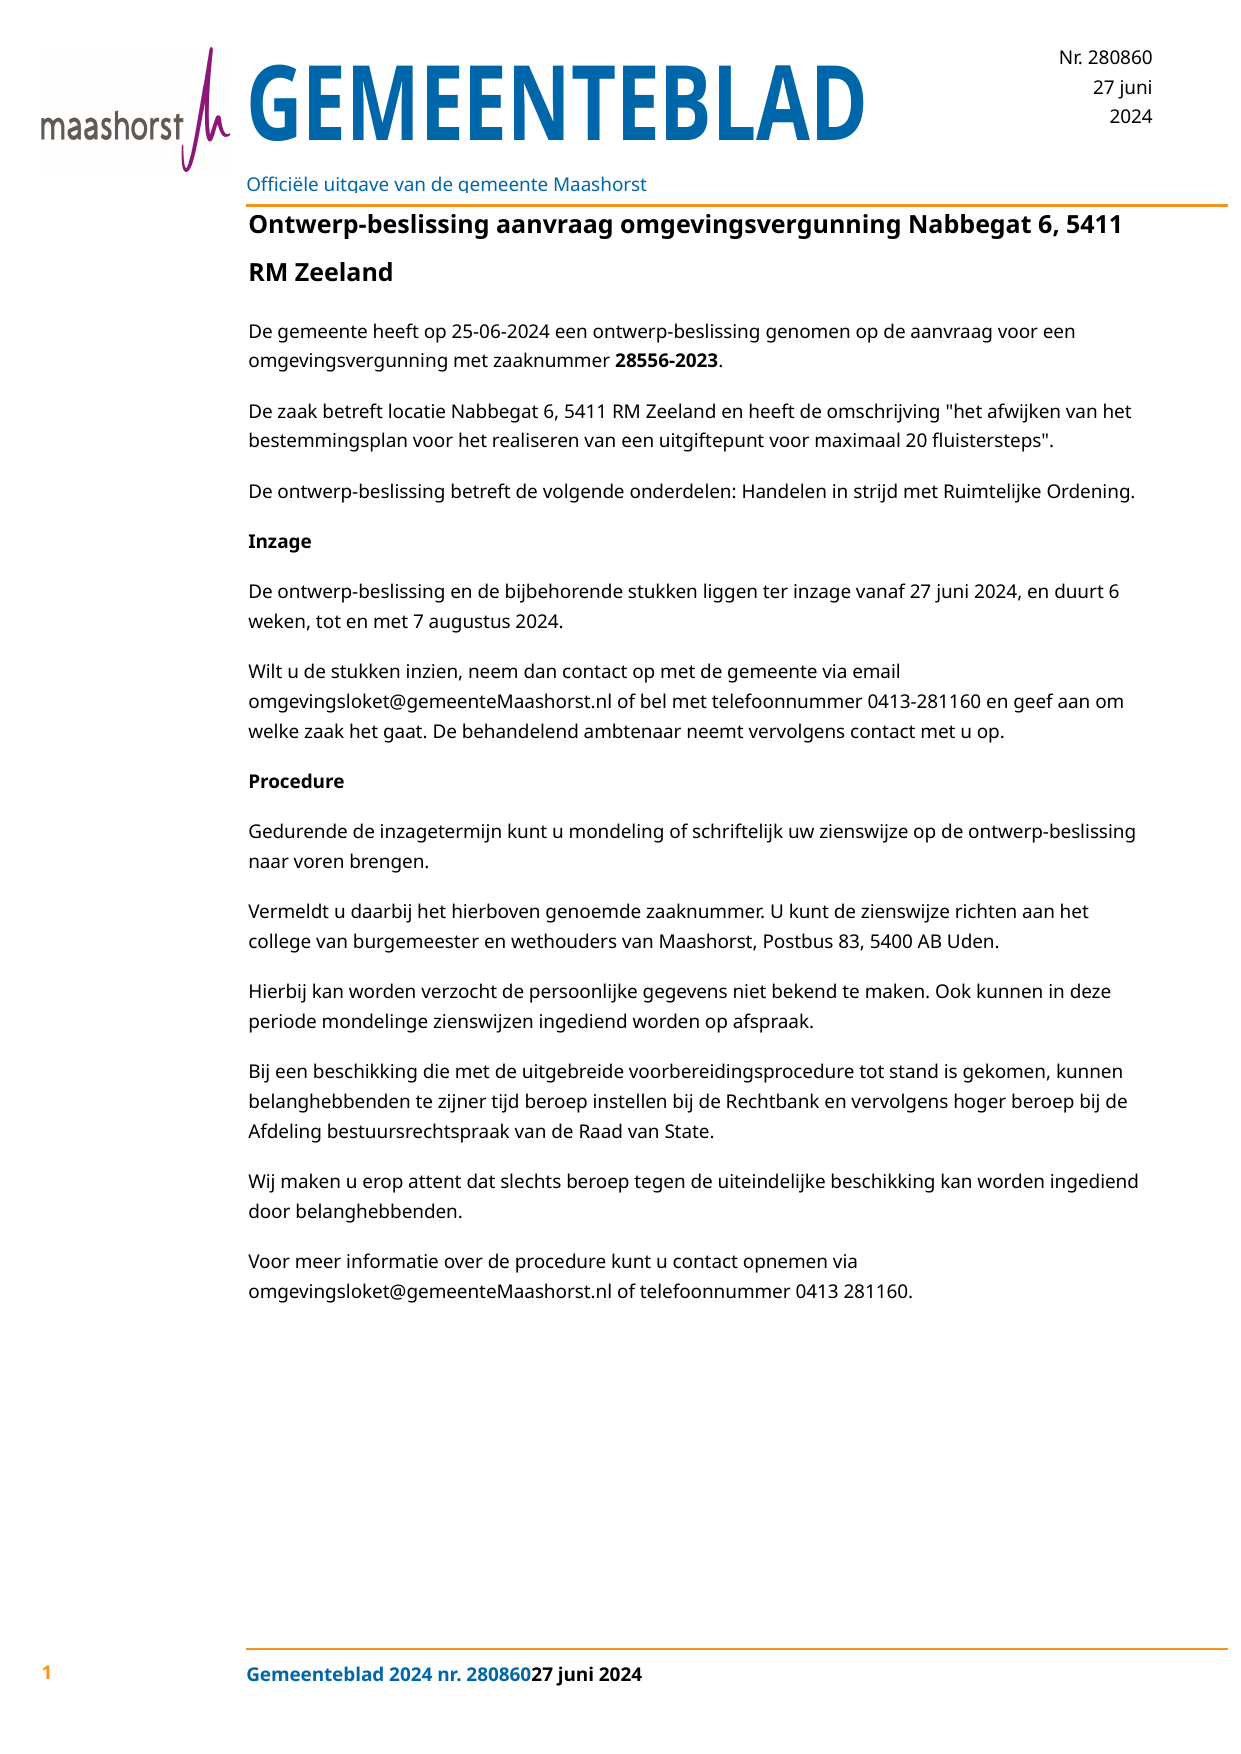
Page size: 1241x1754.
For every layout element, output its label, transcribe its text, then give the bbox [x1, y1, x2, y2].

text De ontwerp-beslissing betreft de volgende onderdelen: Handelen in strijd met Ruimtelijke Ordening. [248, 478, 1152, 504]
picture [41, 47, 231, 172]
text Bij een beschikking die met de uitgebreide voorbereidingsprocedure tot stand is gekomen, kunnen belanghebbenden te zijner tijd beroep instellen bij de Rechtbank en vervolgens hoger beroep bij de Afdeling bestuursrechtspraak van de Raad van State. [248, 1059, 1152, 1144]
text Voor meer informatie over de procedure kunt u contact opnemen via omgevingsloket@gemeenteMaashorst.nl of telefoonnummer 0413 281160. [248, 1248, 1152, 1304]
text Vermeldt u daarbij het hierboven genoemde zaaknummer. U kunt de zienswijze richten aan het college van burgemeester en wethouders van Maashorst, Postbus 83, 5400 AB Uden. [248, 899, 1152, 954]
text Hierbij kan worden verzocht de persoonlijke gegevens niet bekend te maken. Ook kunnen in deze periode mondelinge zienswijzen ingediend worden op afspraak. [248, 979, 1152, 1034]
text Ontwerp-beslissing aanvraag omgevingsvergunning Nabbegat 6, 5411 RM Zeeland [248, 207, 1152, 288]
text De zaak betreft locatie Nabbegat 6, 5411 RM Zeeland en heeft de omschrijving "het afwijken van het bestemmingsplan voor het realiseren van een uitgiftepunt voor maximaal 20 fluistersteps". [248, 398, 1152, 453]
text Procedure [248, 768, 1152, 794]
text De ontwerp-beslissing en de bijbehorende stukken liggen ter inzage vanaf 27 juni 2024, en duurt 6 weken, tot en met 7 augustus 2024. [248, 579, 1152, 634]
text Wilt u de stukken inzien, neem dan contact op met de gemeente via email omgevingsloket@gemeenteMaashorst.nl of bel met telefoonnummer 0413-281160 en geef aan om welke zaak het gaat. De behandelend ambtenaar neemt vervolgens contact met u op. [248, 659, 1152, 744]
text Inzage [248, 528, 1152, 554]
text De gemeente heeft op 25-06-2024 een ontwerp-beslissing genomen op de aanvraag voor een omgevingsvergunning met zaaknummer 28556-2023. [248, 318, 1152, 373]
text Gedurende de inzagetermijn kunt u mondeling of schriftelijk uw zienswijze op de ontwerp-beslissing naar voren brengen. [248, 819, 1152, 874]
text Wij maken u erop attent dat slechts beroep tegen de uiteindelijke beschikking kan worden ingediend door belanghebbenden. [248, 1168, 1152, 1224]
